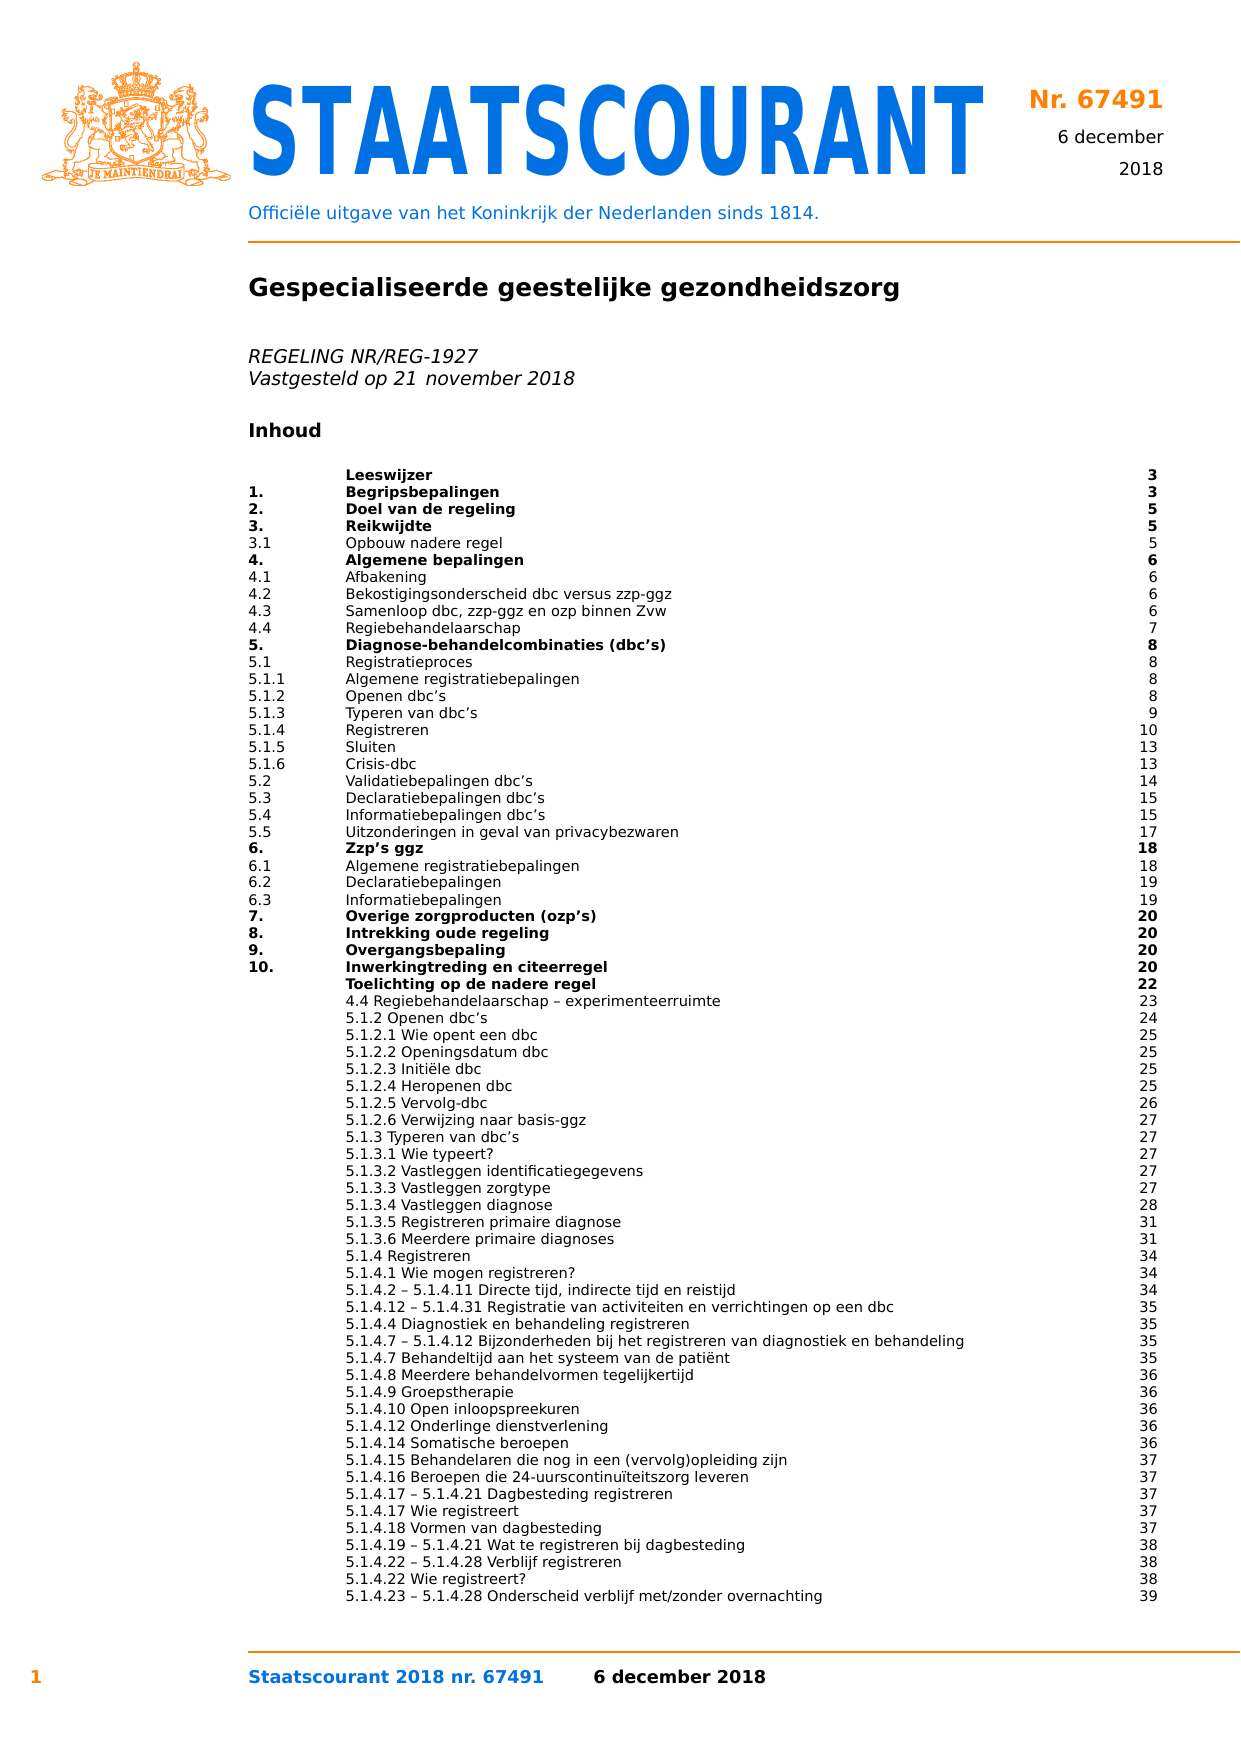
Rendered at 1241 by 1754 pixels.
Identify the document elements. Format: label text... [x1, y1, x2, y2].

table_cell 4.1 [248, 569, 339, 586]
table_cell 5.1.3 [248, 705, 339, 722]
table_cell 27 [1072, 1129, 1163, 1146]
table_cell 5.1.4 Registreren [340, 1248, 1072, 1265]
table_cell 6.2 [248, 874, 339, 891]
table_cell [248, 1333, 339, 1350]
table_cell Typeren van dbc’s [340, 705, 1072, 722]
table_cell Registratieproces [340, 654, 1072, 671]
table_cell Uitzonderingen in geval van privacybezwaren [340, 824, 1072, 840]
table_cell [248, 1061, 339, 1078]
table_cell 35 [1072, 1350, 1163, 1367]
table_cell 2. [248, 501, 339, 518]
table_cell [248, 1554, 339, 1571]
table_cell [248, 1350, 339, 1367]
table_header Leeswijzer [340, 467, 1072, 484]
table_cell Overgangsbepaling [340, 942, 1072, 959]
table_cell [248, 1248, 339, 1265]
table_cell 15 [1072, 806, 1163, 823]
table_cell 5.1.4.17 Wie registreert [340, 1503, 1072, 1519]
table_cell Toelichting op de nadere regel [340, 976, 1072, 993]
table_cell 22 [1072, 976, 1163, 993]
table_cell Bekostigingsonderscheid dbc versus zzp-ggz [340, 586, 1072, 603]
table_cell 26 [1072, 1095, 1163, 1112]
table_cell [248, 1469, 339, 1486]
table_cell 3 [1072, 484, 1163, 501]
table_cell 5.1.3 Typeren van dbc’s [340, 1129, 1072, 1146]
table_cell 5.1 [248, 654, 339, 671]
table_cell 6 [1072, 552, 1163, 569]
table_cell 25 [1072, 1061, 1163, 1078]
table_cell 1. [248, 484, 339, 501]
table_cell 27 [1072, 1163, 1163, 1180]
table_cell [248, 1588, 339, 1604]
table_cell 5.1.1 [248, 671, 339, 688]
table_cell 20 [1072, 942, 1163, 959]
table_cell 5.1.3.6 Meerdere primaire diagnoses [340, 1231, 1072, 1248]
table_cell 5 [1072, 501, 1163, 518]
table_cell 6.3 [248, 891, 339, 908]
table_cell 3. [248, 518, 339, 535]
table_cell 37 [1072, 1520, 1163, 1537]
table_cell Sluiten [340, 739, 1072, 756]
table_cell 8 [1072, 671, 1163, 688]
table_cell 6 [1072, 586, 1163, 603]
table_cell 31 [1072, 1214, 1163, 1231]
table_cell Inwerkingtreding en citeerregel [340, 959, 1072, 976]
table_cell 6. [248, 840, 339, 857]
table_cell [248, 993, 339, 1010]
table_cell 9 [1072, 705, 1163, 722]
table_cell 3.1 [248, 535, 339, 552]
table_cell 7 [1072, 620, 1163, 637]
table_cell 5.1.4.7 – 5.1.4.12 Bijzonderheden bij het registreren van diagnostiek en behandeling [340, 1333, 1072, 1350]
table_cell [248, 1384, 339, 1401]
table_cell Begripsbepalingen [340, 484, 1072, 501]
table_cell 5.1.4.9 Groepstherapie [340, 1384, 1072, 1401]
table_header 3 [1072, 467, 1163, 484]
table_header Nr. 67491 [998, 62, 1240, 121]
table_cell 5.1.5 [248, 739, 339, 756]
table_cell Openen dbc’s [340, 688, 1072, 704]
table_cell 5.1.4.15 Behandelaren die nog in een (vervolg)opleiding zijn [340, 1452, 1072, 1469]
table_cell [248, 1367, 339, 1384]
table_cell [248, 1163, 339, 1180]
table_cell 5 [1072, 535, 1163, 552]
table_cell 8 [1072, 637, 1163, 654]
table_cell [248, 1418, 339, 1435]
table_cell 38 [1072, 1554, 1163, 1571]
table_cell 4.4 [248, 620, 339, 637]
table_cell [248, 1129, 339, 1146]
table_cell 10 [1072, 722, 1163, 738]
table_cell 5.1.4.4 Diagnostiek en behandeling registreren [340, 1316, 1072, 1333]
table_cell Crisis-dbc [340, 756, 1072, 772]
table_cell 5.1.4.17 – 5.1.4.21 Dagbesteding registreren [340, 1486, 1072, 1503]
table_cell Officiële uitgave van het Koninkrijk der Nederlanden sinds 1814. [248, 203, 1240, 241]
table_cell 5.1.4.14 Somatische beroepen [340, 1435, 1072, 1452]
table_cell 5.1.4 [248, 722, 339, 738]
subtitle Gespecialiseerde geestelijke gezondheidszorg [248, 273, 1163, 302]
table_cell [248, 1401, 339, 1418]
table_cell 39 [1072, 1588, 1163, 1604]
table_cell Afbakening [340, 569, 1072, 586]
table_cell 28 [1072, 1197, 1163, 1214]
table_cell [248, 1197, 339, 1214]
table_cell 35 [1072, 1316, 1163, 1333]
table_cell 5.1.6 [248, 756, 339, 772]
table_cell 36 [1072, 1435, 1163, 1452]
table_cell Regiebehandelaarschap [340, 620, 1072, 637]
table_cell [248, 1299, 339, 1316]
table_cell 5.1.4.7 Behandeltijd aan het systeem van de patiënt [340, 1350, 1072, 1367]
table_cell 37 [1072, 1469, 1163, 1486]
table_cell 24 [1072, 1010, 1163, 1027]
table_cell [248, 1180, 339, 1197]
table_cell 2018 [998, 153, 1240, 203]
table_cell 5.1.4.12 Onderlinge dienstverlening [340, 1418, 1072, 1435]
table_cell 14 [1072, 773, 1163, 789]
table_cell 5.1.2.1 Wie opent een dbc [340, 1027, 1072, 1044]
table_cell 6 [1072, 603, 1163, 620]
table_header [25, 62, 248, 241]
table_cell 5.1.3.3 Vastleggen zorgtype [340, 1180, 1072, 1197]
table_cell [248, 976, 339, 993]
table_cell 36 [1072, 1418, 1163, 1435]
table_cell 5.1.4.19 – 5.1.4.21 Wat te registreren bij dagbesteding [340, 1537, 1072, 1553]
table_cell 5.1.3.1 Wie typeert? [340, 1146, 1072, 1163]
table_cell Validatiebepalingen dbc’s [340, 773, 1072, 789]
table_cell [248, 1316, 339, 1333]
table_cell 5.5 [248, 824, 339, 840]
table_cell 35 [1072, 1333, 1163, 1350]
table_cell Algemene registratiebepalingen [340, 671, 1072, 688]
table_cell 5.1.2.4 Heropenen dbc [340, 1078, 1072, 1095]
table_cell 36 [1072, 1367, 1163, 1384]
table_cell 4. [248, 552, 339, 569]
table_cell [248, 1078, 339, 1095]
table_cell [248, 1486, 339, 1503]
table_cell 5.1.4.1 Wie mogen registreren? [340, 1265, 1072, 1282]
table_cell 5.1.4.16 Beroepen die 24-uurscontinuïteitszorg leveren [340, 1469, 1072, 1486]
table_cell 4.3 [248, 603, 339, 620]
table_cell 37 [1072, 1503, 1163, 1519]
table_cell 37 [1072, 1486, 1163, 1503]
table_cell Diagnose-behandelcombinaties (dbc’s) [340, 637, 1072, 654]
table_cell 8 [1072, 654, 1163, 671]
table_cell Reikwijdte [340, 518, 1072, 535]
table_cell [248, 1112, 339, 1129]
table_cell [248, 1520, 339, 1537]
table_cell 38 [1072, 1537, 1163, 1553]
table_cell 6 [1072, 569, 1163, 586]
table_cell [248, 1452, 339, 1469]
table_cell 5.1.4.10 Open inloopspreekuren [340, 1401, 1072, 1418]
table_cell 8. [248, 925, 339, 942]
table_cell 20 [1072, 908, 1163, 925]
table_cell 5.1.2.6 Verwijzing naar basis-ggz [340, 1112, 1072, 1129]
table_cell Algemene registratiebepalingen [340, 858, 1072, 874]
table_cell [248, 1503, 339, 1519]
table_cell 35 [1072, 1299, 1163, 1316]
table_cell 5.1.4.18 Vormen van dagbesteding [340, 1520, 1072, 1537]
table_cell 5.1.4.12 – 5.1.4.31 Registratie van activiteiten en verrichtingen op een dbc [340, 1299, 1072, 1316]
table_cell [248, 1146, 339, 1163]
picture [41, 62, 231, 186]
table_cell [248, 1537, 339, 1553]
table_cell 19 [1072, 874, 1163, 891]
table_cell 5.1.4.22 Wie registreert? [340, 1571, 1072, 1587]
table_cell [248, 1214, 339, 1231]
table_cell [248, 1231, 339, 1248]
table_cell 9. [248, 942, 339, 959]
table_cell 19 [1072, 891, 1163, 908]
text Vastgesteld op 21 november 2018 [248, 368, 1163, 390]
table_cell 17 [1072, 824, 1163, 840]
table_cell 5.2 [248, 773, 339, 789]
table_cell Doel van de regeling [340, 501, 1072, 518]
table_header [248, 467, 339, 484]
table_cell Samenloop dbc, zzp-ggz en ozp binnen Zvw [340, 603, 1072, 620]
table_cell 20 [1072, 959, 1163, 976]
table_cell 5.1.4.23 – 5.1.4.28 Onderscheid verblijf met/zonder overnachting [340, 1588, 1072, 1604]
table_cell 13 [1072, 739, 1163, 756]
table_cell [248, 1027, 339, 1044]
table_cell 5.1.4.2 – 5.1.4.11 Directe tijd, indirecte tijd en reistijd [340, 1282, 1072, 1299]
table_cell [248, 1265, 339, 1282]
table_cell 5.4 [248, 806, 339, 823]
table_cell 23 [1072, 993, 1163, 1010]
table_cell 4.4 Regiebehandelaarschap – experimenteerruimte [340, 993, 1072, 1010]
table_cell 13 [1072, 756, 1163, 772]
table_cell 27 [1072, 1146, 1163, 1163]
table_cell 15 [1072, 790, 1163, 806]
table_cell 34 [1072, 1248, 1163, 1265]
table_cell 27 [1072, 1112, 1163, 1129]
table_cell 5.1.3.4 Vastleggen diagnose [340, 1197, 1072, 1214]
table_cell 5.1.4.22 – 5.1.4.28 Verblijf registreren [340, 1554, 1072, 1571]
table_cell 6.1 [248, 858, 339, 874]
table_cell 20 [1072, 925, 1163, 942]
subtitle Inhoud [248, 420, 1163, 442]
table_cell 18 [1072, 840, 1163, 857]
table_cell 38 [1072, 1571, 1163, 1587]
table_cell Declaratiebepalingen dbc’s [340, 790, 1072, 806]
text REGELING NR/REG-1927 [248, 346, 1163, 368]
table_cell 6 december [998, 121, 1240, 153]
table_cell 18 [1072, 858, 1163, 874]
table_cell 25 [1072, 1044, 1163, 1061]
table_cell 27 [1072, 1180, 1163, 1197]
table_cell Zzp’s ggz [340, 840, 1072, 857]
table_cell 37 [1072, 1452, 1163, 1469]
table_cell 34 [1072, 1265, 1163, 1282]
table_cell Declaratiebepalingen [340, 874, 1072, 891]
table_cell 7. [248, 908, 339, 925]
table_cell 5.1.2 Openen dbc’s [340, 1010, 1072, 1027]
table_cell 36 [1072, 1384, 1163, 1401]
table_cell 5.1.2.2 Openingsdatum dbc [340, 1044, 1072, 1061]
table_cell 25 [1072, 1078, 1163, 1095]
table_cell Opbouw nadere regel [340, 535, 1072, 552]
table_cell Intrekking oude regeling [340, 925, 1072, 942]
table_cell 5.1.3.2 Vastleggen identificatiegegevens [340, 1163, 1072, 1180]
table_cell [248, 1044, 339, 1061]
table_cell [248, 1571, 339, 1587]
table_cell 8 [1072, 688, 1163, 704]
table_cell 5.1.2 [248, 688, 339, 704]
table_cell 5 [1072, 518, 1163, 535]
table_cell [248, 1282, 339, 1299]
table_cell 5.1.2.5 Vervolg-dbc [340, 1095, 1072, 1112]
table_cell Informatiebepalingen [340, 891, 1072, 908]
table_cell 4.2 [248, 586, 339, 603]
table_cell Overige zorgproducten (ozp’s) [340, 908, 1072, 925]
table_cell 5.1.3.5 Registreren primaire diagnose [340, 1214, 1072, 1231]
table_cell [248, 1095, 339, 1112]
table_cell 36 [1072, 1401, 1163, 1418]
table_cell 5.1.4.8 Meerdere behandelvormen tegelijkertijd [340, 1367, 1072, 1384]
table_cell [248, 1435, 339, 1452]
table_cell 31 [1072, 1231, 1163, 1248]
table_cell Algemene bepalingen [340, 552, 1072, 569]
table_cell 10. [248, 959, 339, 976]
table_cell 5. [248, 637, 339, 654]
table_cell 5.1.2.3 Initiële dbc [340, 1061, 1072, 1078]
table_cell 5.3 [248, 790, 339, 806]
table_cell 34 [1072, 1282, 1163, 1299]
table_cell Registreren [340, 722, 1072, 738]
table_header STAATSCOURANT [248, 62, 998, 203]
table_cell [248, 1010, 339, 1027]
table_cell Informatiebepalingen dbc’s [340, 806, 1072, 823]
table_cell 25 [1072, 1027, 1163, 1044]
